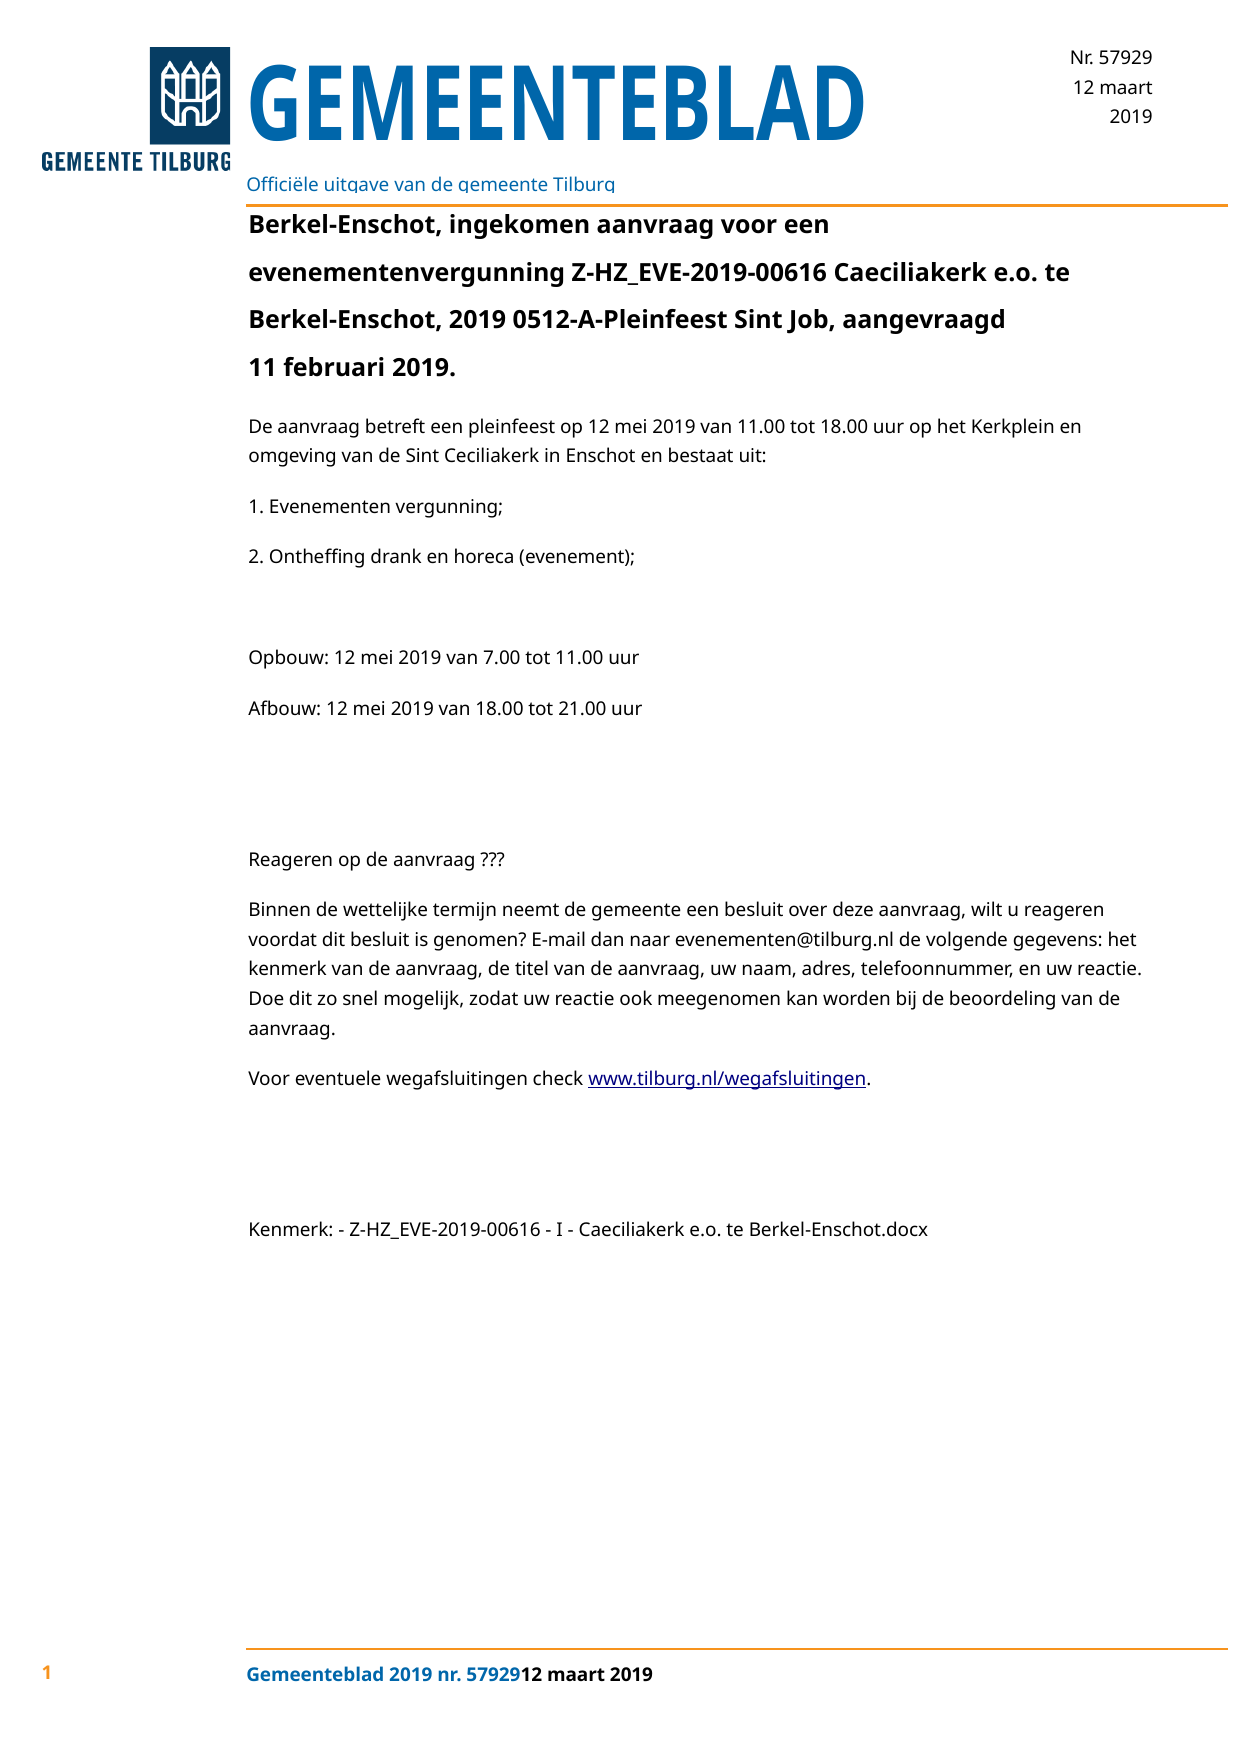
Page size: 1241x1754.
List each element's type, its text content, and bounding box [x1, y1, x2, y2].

text Voor eventuele wegafsluitingen check www.tilburg.nl/wegafsluitingen. [248, 1065, 1152, 1091]
text Kenmerk: - Z-HZ_EVE-2019-00616 - I - Caeciliakerk e.o. te Berkel-Enschot.docx [248, 1216, 1152, 1242]
text 2. Ontheffing drank en horeca (evenement); [248, 543, 1152, 569]
text Afbouw: 12 mei 2019 van 18.00 tot 21.00 uur [248, 695, 1152, 721]
text De aanvraag betreft een pleinfeest op 12 mei 2019 van 11.00 tot 18.00 uur op het Kerkplein en omgeving van de Sint Ceciliakerk in Enschot en bestaat uit: [248, 413, 1152, 468]
text Binnen de wettelijke termijn neemt de gemeente een besluit over deze aanvraag, wilt u reageren voordat dit besluit is genomen? E-mail dan naar evenementen@tilburg.nl de volgende gegevens: het kenmerk van de aanvraag, de titel van de aanvraag, uw naam, adres, telefoonnummer, en uw reactie. Doe dit zo snel mogelijk, zodat uw reactie ook meegenomen kan worden bij de beoordeling van de aanvraag. [248, 896, 1152, 1041]
text 1. Evenementen vergunning; [248, 493, 1152, 519]
text Opbouw: 12 mei 2019 van 7.00 tot 11.00 uur [248, 644, 1152, 670]
picture [41, 47, 231, 172]
text Berkel-Enschot, ingekomen aanvraag voor een evenementenvergunning Z-HZ_EVE-2019-00616 Caeciliakerk e.o. te Berkel-Enschot, 2019 0512-A-Pleinfeest Sint Job, aangevraagd 11 februari 2019. [248, 207, 1152, 384]
text Reageren op de aanvraag ??? [248, 846, 1152, 872]
